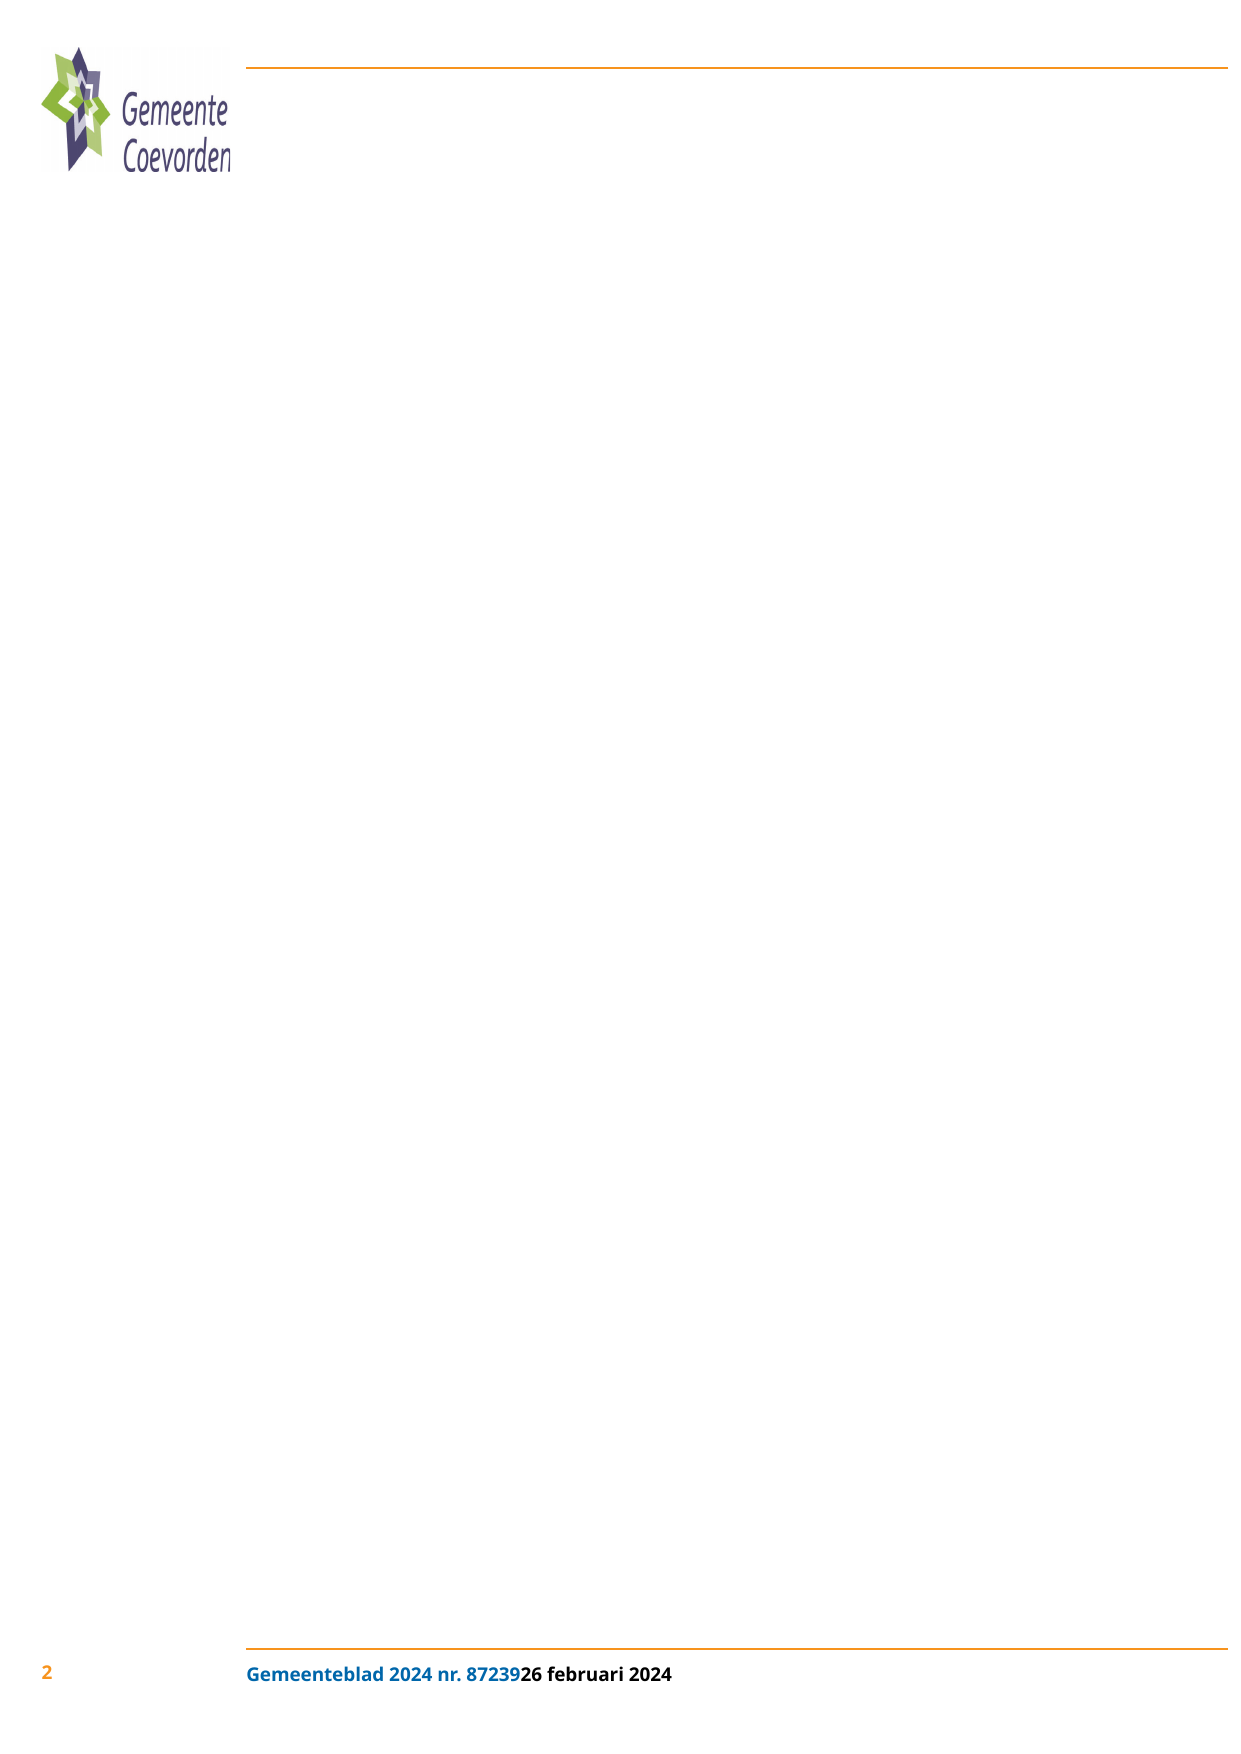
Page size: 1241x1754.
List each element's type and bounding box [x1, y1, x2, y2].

picture [41, 47, 231, 172]
